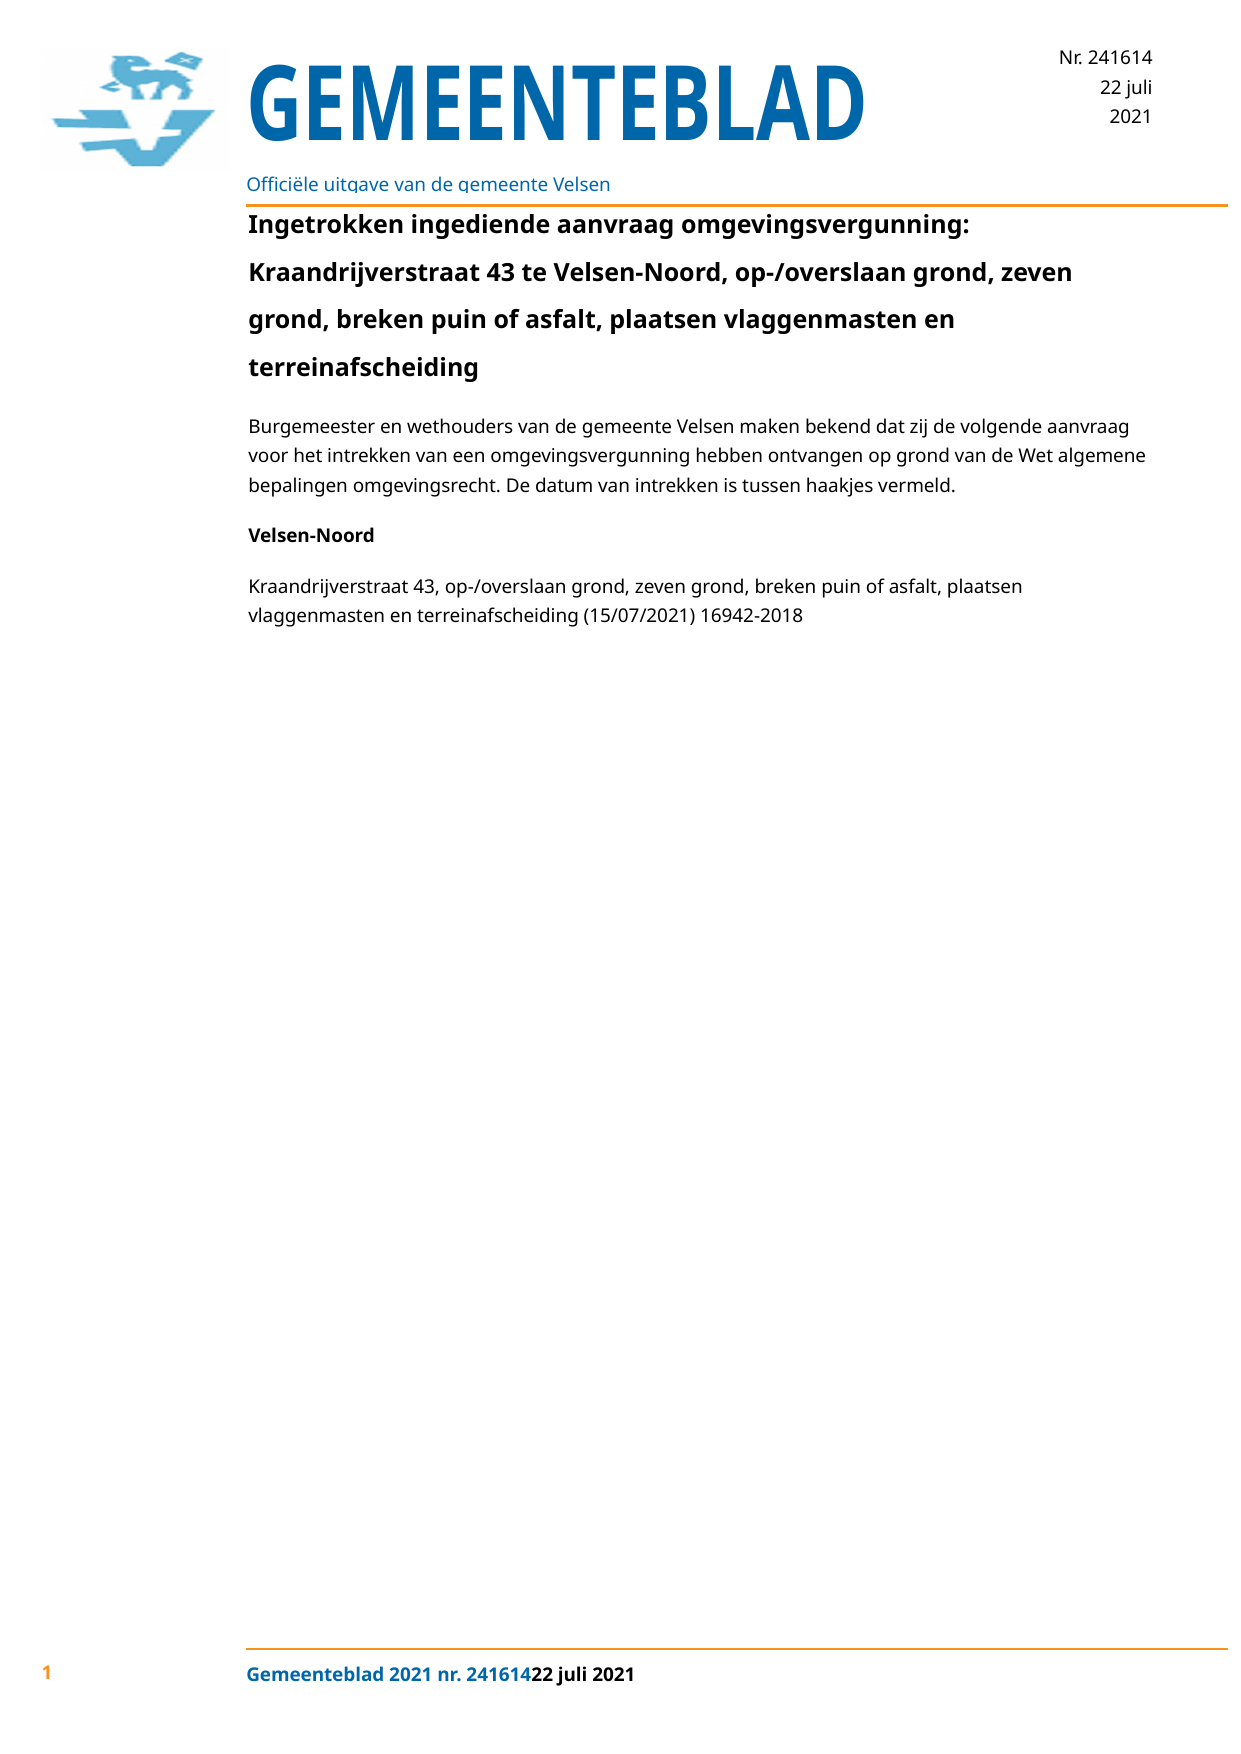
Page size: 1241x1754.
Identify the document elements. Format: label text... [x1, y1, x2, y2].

picture [41, 47, 231, 172]
text Velsen-Noord [248, 523, 1152, 548]
text Kraandrijverstraat 43, op-/overslaan grond, zeven grond, breken puin of asfalt, plaatsen vlaggenmasten en terreinafscheiding (15/07/2021) 16942-2018 [248, 573, 1152, 628]
text Burgemeester en wethouders van de gemeente Velsen maken bekend dat zij de volgende aanvraag voor het intrekken van een omgevingsvergunning hebben ontvangen op grond van de Wet algemene bepalingen omgevingsrecht. De datum van intrekken is tussen haakjes vermeld. [248, 413, 1152, 498]
text Ingetrokken ingediende aanvraag omgevingsvergunning: Kraandrijverstraat 43 te Velsen-Noord, op-/overslaan grond, zeven grond, breken puin of asfalt, plaatsen vlaggenmasten en terreinafscheiding [248, 207, 1152, 384]
